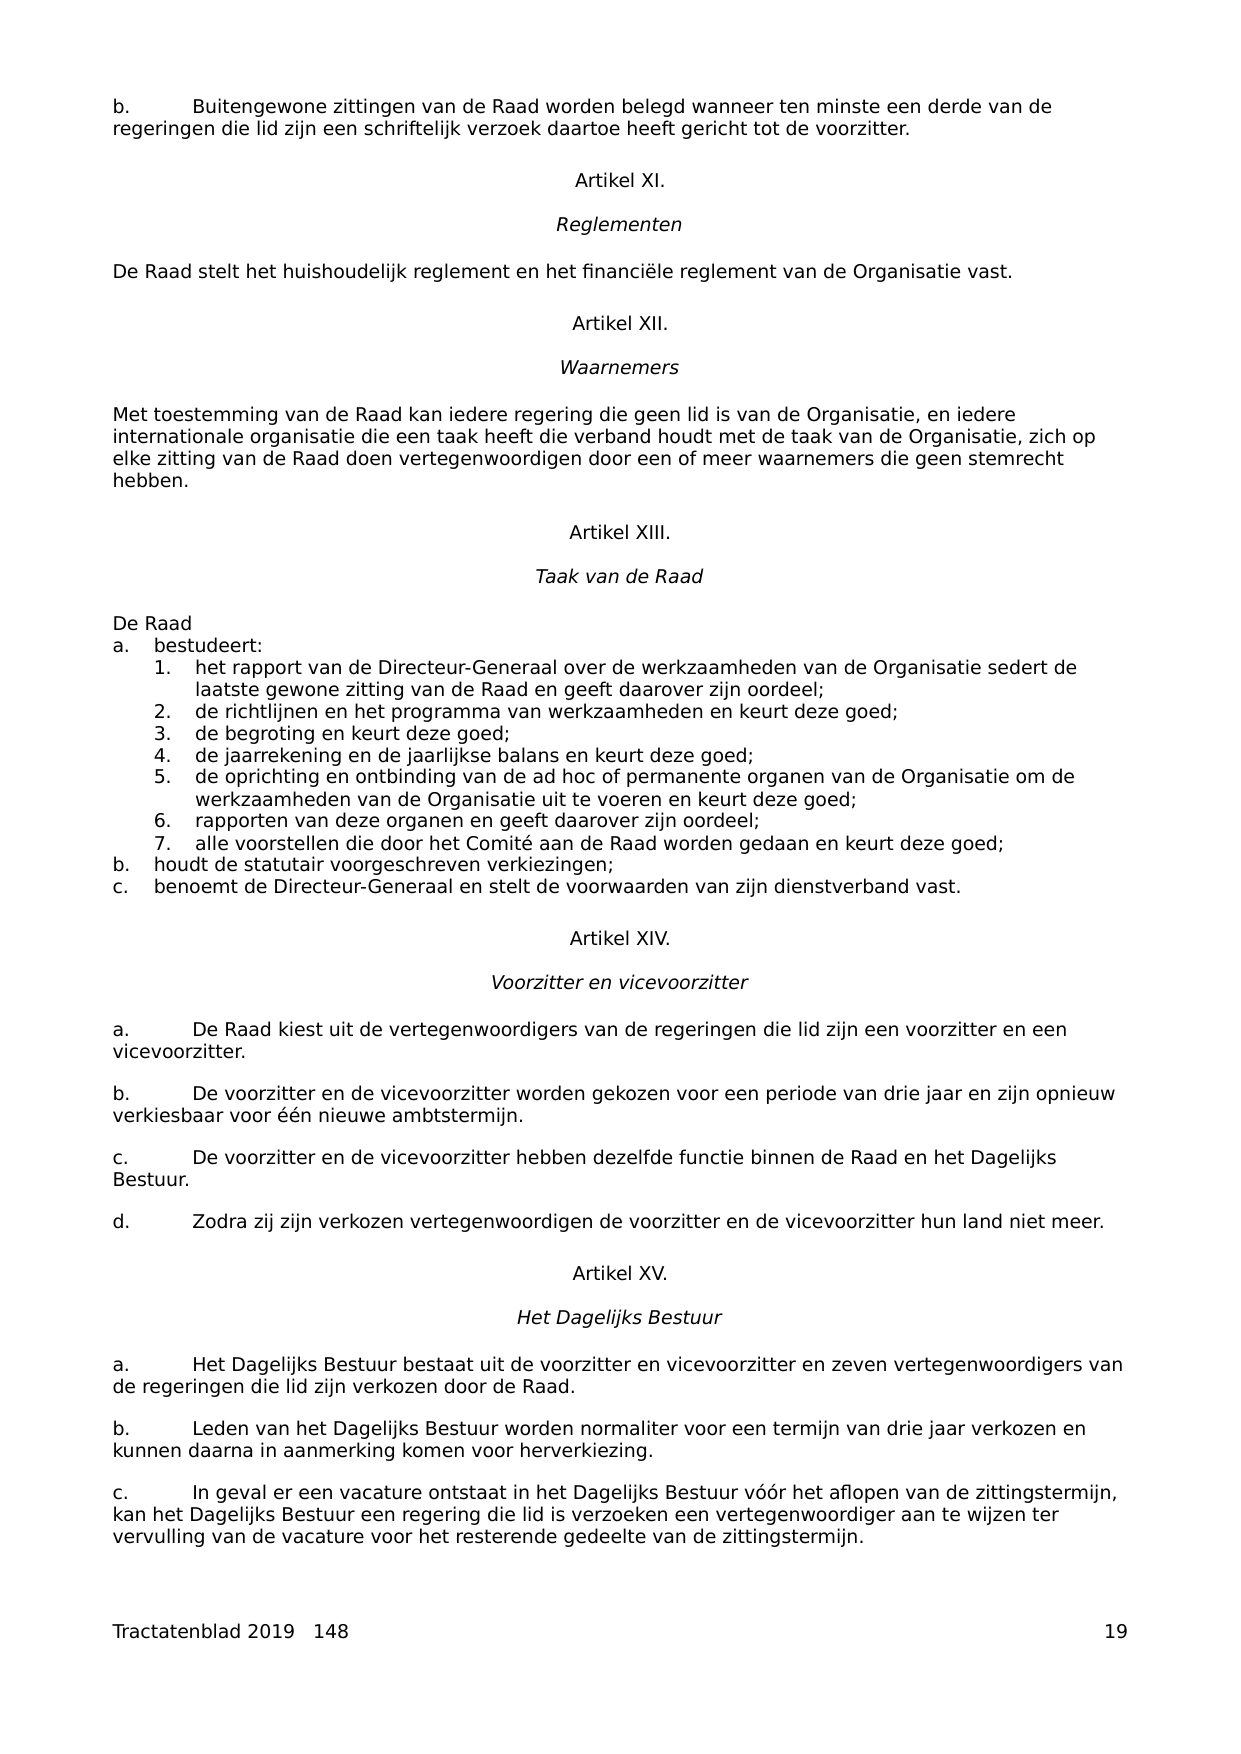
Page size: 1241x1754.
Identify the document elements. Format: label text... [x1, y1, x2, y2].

text c. De voorzitter en de vicevoorzitter hebben dezelfde functie binnen de Raad en het Dagelijks Bestuur. [112, 1147, 1128, 1191]
text a. Het Dagelijks Bestuur bestaat uit de voorzitter en vicevoorzitter en zeven vertegenwoordigers van de regeringen die lid zijn verkozen door de Raad. [112, 1354, 1128, 1398]
subtitle Artikel XV. Het Dagelijks Bestuur [112, 1263, 1128, 1329]
text 2. de richtlijnen en het programma van werkzaamheden en keurt deze goed; [153, 701, 1128, 722]
text a. De Raad kiest uit de vertegenwoordigers van de regeringen die lid zijn een voorzitter en een vicevoorzitter. [112, 1019, 1128, 1063]
text b. De voorzitter en de vicevoorzitter worden gekozen voor een periode van drie jaar en zijn opnieuw verkiesbaar voor één nieuwe ambtstermijn. [112, 1083, 1128, 1127]
text c. benoemt de Directeur-Generaal en stelt de voorwaarden van zijn dienstverband vast. [112, 876, 1128, 898]
text De Raad [112, 613, 1128, 634]
text b. houdt de statutair voorgeschreven verkiezingen; [112, 854, 1128, 876]
text Met toestemming van de Raad kan iedere regering die geen lid is van de Organisatie, en iedere internationale organisatie die een taak heeft die verband houdt met de taak van de Organisatie, zich op elke zitting van de Raad doen vertegenwoordigen door een of meer waarnemers die geen stemrecht hebben. [112, 404, 1128, 492]
text 6. rapporten van deze organen en geeft daarover zijn oordeel; [153, 810, 1128, 832]
text c. In geval er een vacature ontstaat in het Dagelijks Bestuur vóór het aflopen van de zittingstermijn, kan het Dagelijks Bestuur een regering die lid is verzoeken een vertegenwoordiger aan te wijzen ter vervulling van de vacature voor het resterende gedeelte van de zittingstermijn. [112, 1482, 1128, 1548]
subtitle Artikel XIV. Voorzitter en vicevoorzitter [112, 928, 1128, 994]
subtitle Artikel XI. Reglementen [112, 170, 1128, 236]
text b. Leden van het Dagelijks Bestuur worden normaliter voor een termijn van drie jaar verkozen en kunnen daarna in aanmerking komen voor herverkiezing. [112, 1418, 1128, 1462]
text a. bestudeert: [112, 634, 1128, 657]
subtitle Artikel XII. Waarnemers [112, 313, 1128, 379]
text b. Buitengewone zittingen van de Raad worden belegd wanneer ten minste een derde van de regeringen die lid zijn een schriftelijk verzoek daartoe heeft gericht tot de voorzitter. [112, 96, 1128, 140]
text De Raad stelt het huishoudelijk reglement en het financiële reglement van de Organisatie vast. [112, 261, 1128, 283]
text 1. het rapport van de Directeur-Generaal over de werkzaamheden van de Organisatie sedert de laatste gewone zitting van de Raad en geeft daarover zijn oordeel; [153, 657, 1128, 701]
text 5. de oprichting en ontbinding van de ad hoc of permanente organen van de Organisatie om de werkzaamheden van de Organisatie uit te voeren en keurt deze goed; [153, 766, 1128, 810]
text 3. de begroting en keurt deze goed; [153, 722, 1128, 744]
subtitle Artikel XIII. Taak van de Raad [112, 522, 1128, 588]
text d. Zodra zij zijn verkozen vertegenwoordigen de voorzitter en de vicevoorzitter hun land niet meer. [112, 1211, 1128, 1233]
text 4. de jaarrekening en de jaarlijkse balans en keurt deze goed; [153, 744, 1128, 766]
text 7. alle voorstellen die door het Comité aan de Raad worden gedaan en keurt deze goed; [153, 832, 1128, 854]
